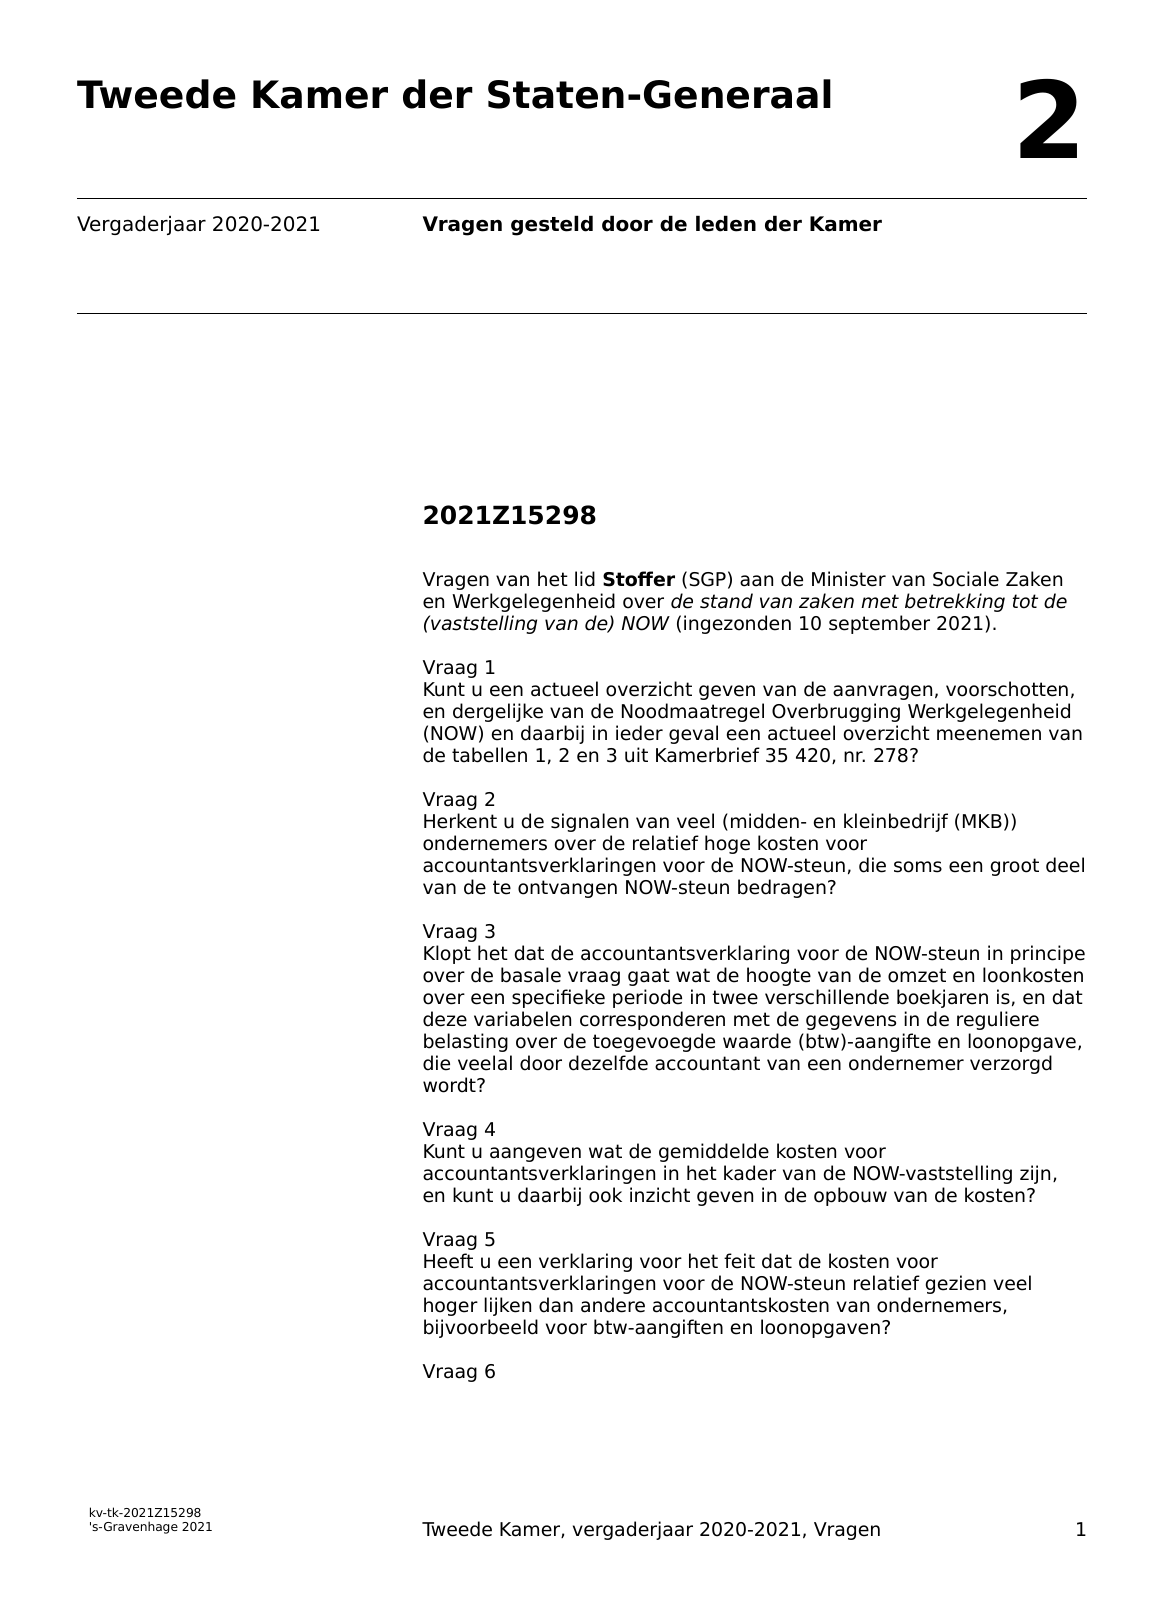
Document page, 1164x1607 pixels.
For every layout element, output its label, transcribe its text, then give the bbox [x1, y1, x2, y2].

text Kunt u een actueel overzicht geven van de aanvragen, voorschotten, en dergelijke van de Noodmaatregel Overbrugging Werkgelegenheid (NOW) en daarbij in ieder geval een actueel overzicht meenemen van de tabellen 1, 2 en 3 uit Kamerbrief 35 420, nr. 278? [422, 679, 1087, 767]
text 's-Gravenhage 2021 [88, 1520, 323, 1534]
text Vraag 5 [422, 1229, 1087, 1251]
text 2021Z15298 [422, 501, 1087, 531]
text Herkent u de signalen van veel (midden- en kleinbedrijf (MKB)) ondernemers over de relatief hoge kosten voor accountantsverklaringen voor de NOW-steun, die soms een groot deel van de te ontvangen NOW-steun bedragen? [422, 811, 1087, 899]
text Vraag 3 [422, 921, 1087, 943]
text Klopt het dat de accountantsverklaring voor de NOW-steun in principe over de basale vraag gaat wat de hoogte van de omzet en loonkosten over een specifieke periode in twee verschillende boekjaren is, en dat deze variabelen corresponderen met de gegevens in de reguliere belasting over de toegevoegde waarde (btw)-aangifte en loonopgave, die veelal door dezelfde accountant van een ondernemer verzorgd wordt? [422, 943, 1087, 1097]
text Vragen van het lid Stoffer (SGP) aan de Minister van Sociale Zaken en Werkgelegenheid over de stand van zaken met betrekking tot de (vaststelling van de) NOW (ingezonden 10 september 2021). [422, 569, 1087, 635]
table_cell Vergaderjaar 2020-2021 [77, 199, 422, 313]
text kv-tk-2021Z15298 [88, 1506, 323, 1520]
text Kunt u aangeven wat de gemiddelde kosten voor accountantsverklaringen in het kader van de NOW-vaststelling zijn, en kunt u daarbij ook inzicht geven in de opbouw van de kosten? [422, 1141, 1087, 1207]
text Vraag 2 [422, 789, 1087, 811]
text Vraag 1 [422, 657, 1087, 679]
text Vraag 6 [422, 1361, 1087, 1383]
table_header Tweede Kamer der Staten-Generaal [77, 59, 886, 198]
table_header 2 [886, 59, 1087, 198]
table_cell Vragen gesteld door de leden der Kamer [422, 199, 1087, 313]
text Heeft u een verklaring voor het feit dat de kosten voor accountantsverklaringen voor de NOW-steun relatief gezien veel hoger lijken dan andere accountantskosten van ondernemers, bijvoorbeeld voor btw-aangiften en loonopgaven? [422, 1251, 1087, 1339]
text Vraag 4 [422, 1119, 1087, 1141]
